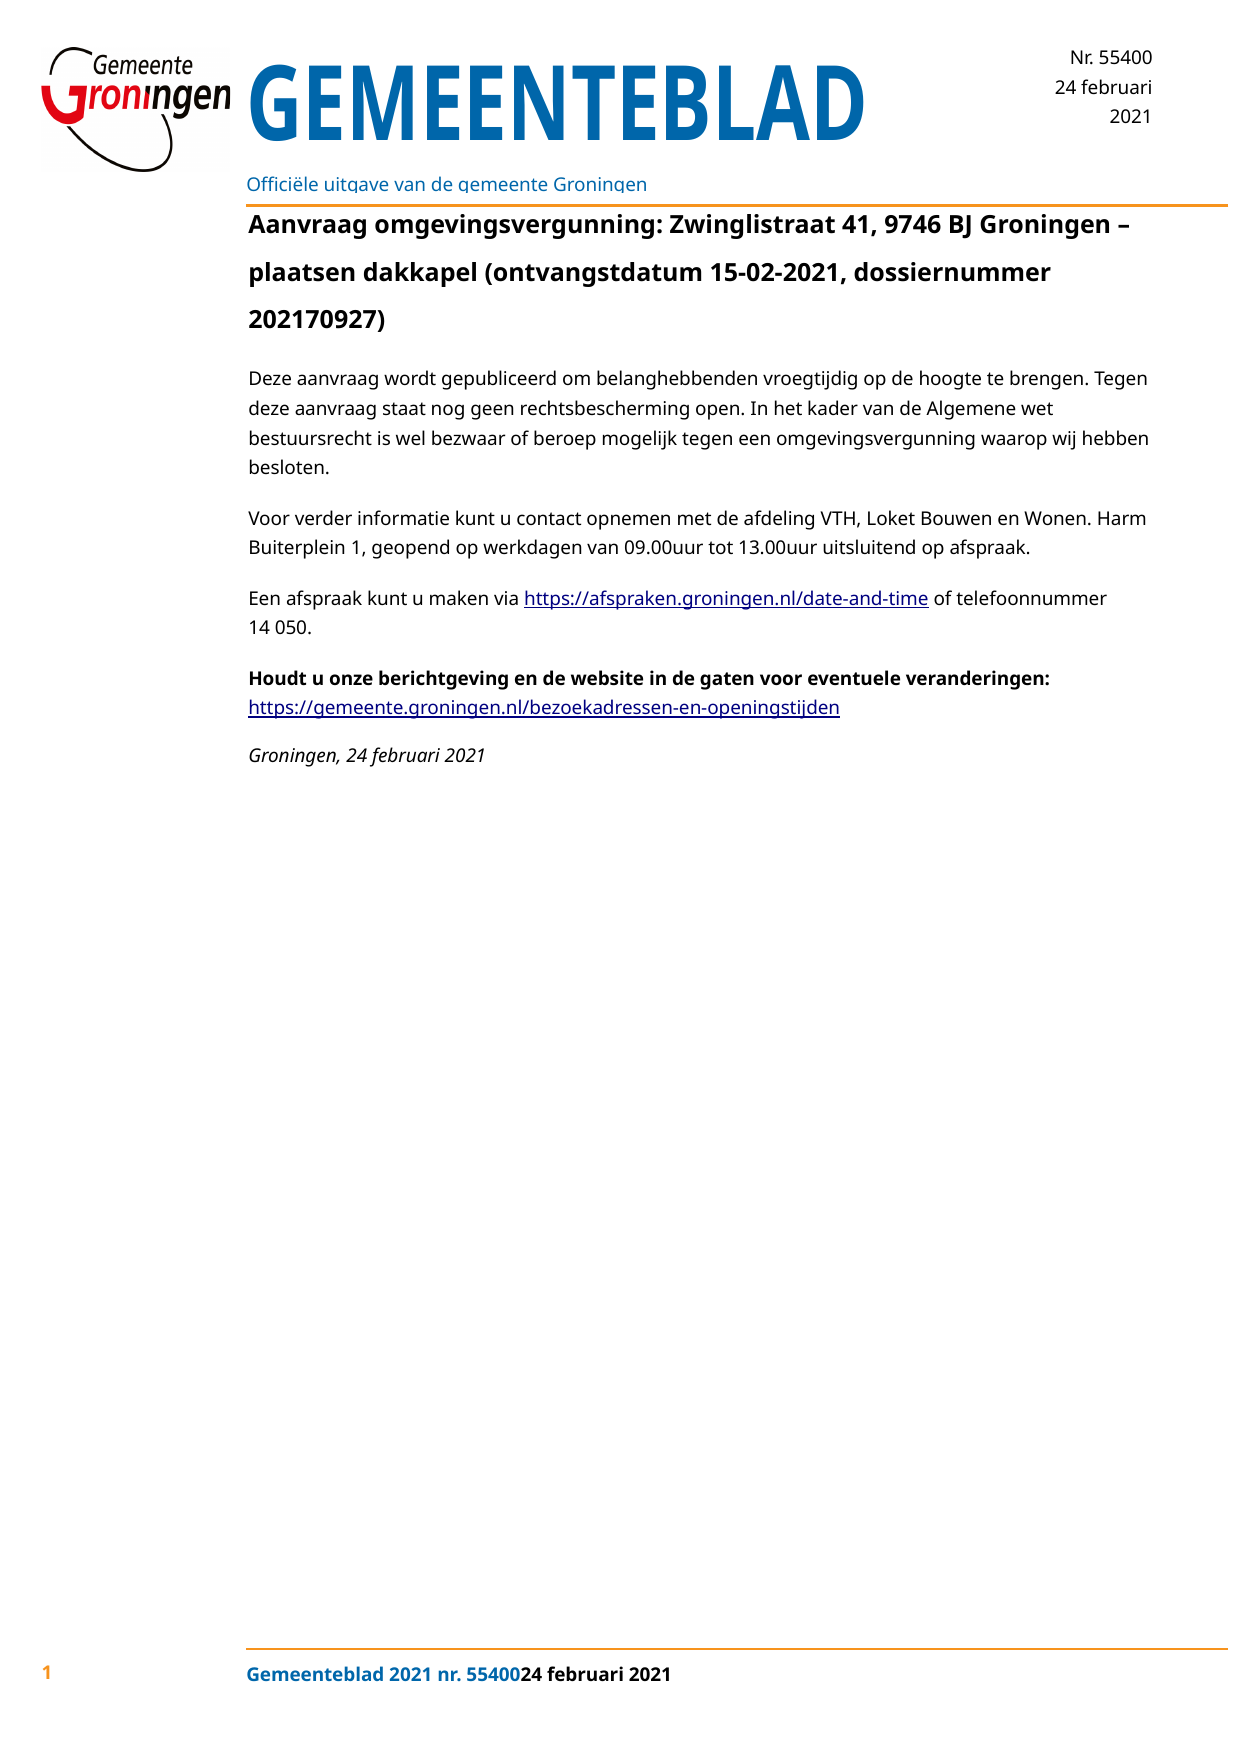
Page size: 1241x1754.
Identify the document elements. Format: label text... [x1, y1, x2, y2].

text Aanvraag omgevingsvergunning: Zwinglistraat 41, 9746 BJ Groningen – plaatsen dakkapel (ontvangstdatum 15-02-2021, dossiernummer 202170927) [248, 207, 1152, 336]
text Groningen, 24 februari 2021 [248, 742, 1152, 768]
text Voor verder informatie kunt u contact opnemen met de afdeling VTH, Loket Bouwen en Wonen. Harm Buiterplein 1, geopend op werkdagen van 09.00uur tot 13.00uur uitsluitend op afspraak. [248, 505, 1152, 560]
text Deze aanvraag wordt gepubliceerd om belanghebbenden vroegtijdig op de hoogte te brengen. Tegen deze aanvraag staat nog geen rechtsbescherming open. In het kader van de Algemene wet bestuursrecht is wel bezwaar of beroep mogelijk tegen een omgevingsvergunning waarop wij hebben besloten. [248, 366, 1152, 480]
picture [41, 47, 231, 172]
text Een afspraak kunt u maken via https://afspraken.groningen.nl/date-and-time of telefoonnummer 14 050. [248, 585, 1152, 640]
text Houdt u onze berichtgeving en de website in de gaten voor eventuele veranderingen: https://gemeente.groningen.nl/bezoekadressen-en-openingstijden [248, 665, 1152, 720]
